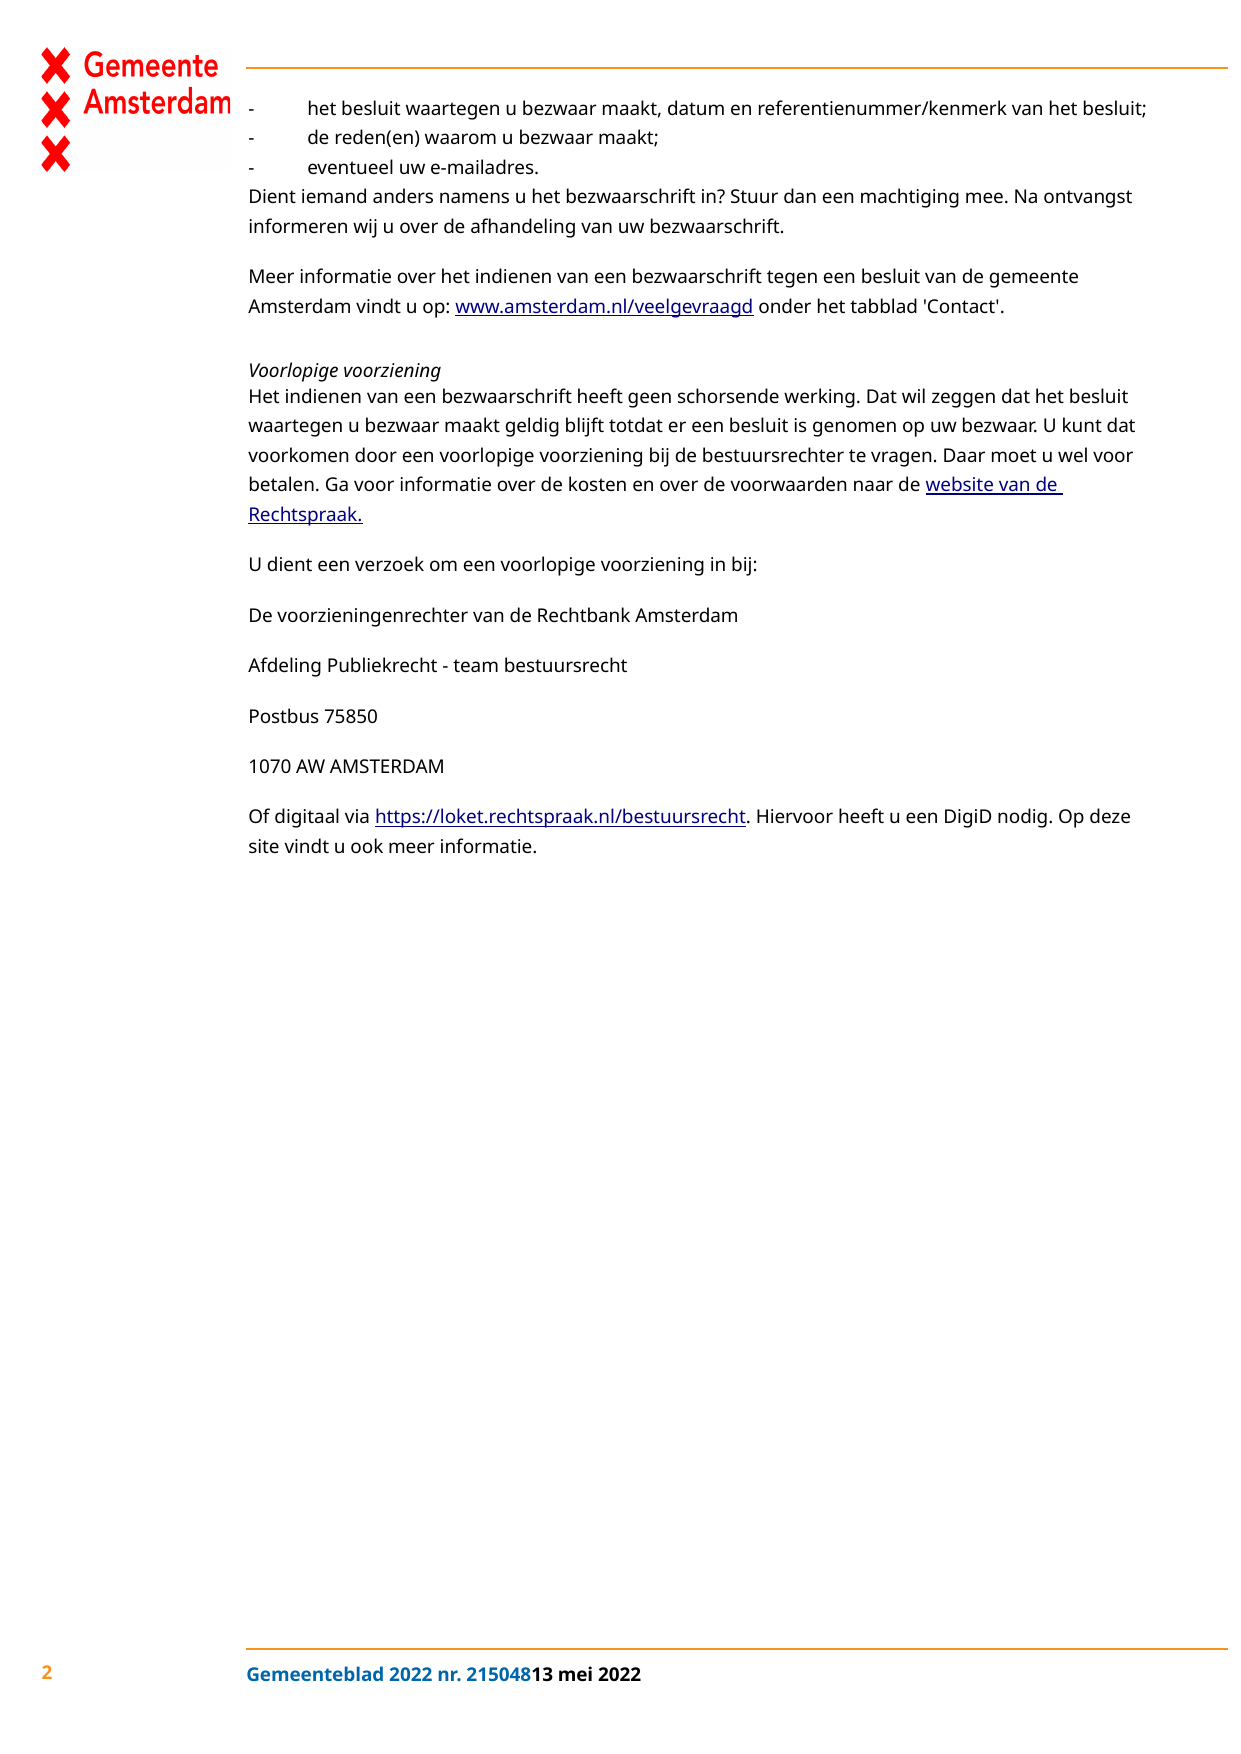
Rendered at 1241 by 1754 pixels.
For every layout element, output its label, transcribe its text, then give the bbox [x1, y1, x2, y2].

text Postbus 75850 [248, 703, 1152, 728]
list eventueel uw e-mailadres. [248, 154, 1152, 180]
list de reden(en) waarom u bezwaar maakt; [248, 124, 1152, 150]
text Voorlopige voorziening [248, 357, 1152, 383]
picture [41, 47, 231, 172]
text 1070 AW AMSTERDAM [248, 753, 1152, 779]
text Het indienen van een bezwaarschrift heeft geen schorsende werking. Dat wil zeggen dat het besluit waartegen u bezwaar maakt geldig blijft totdat er een besluit is genomen op uw bezwaar. U kunt dat voorkomen door een voorlopige voorziening bij de bestuursrechter te vragen. Daar moet u wel voor betalen. Ga voor informatie over de kosten en over de voorwaarden naar de website van de Rechtspraak. [248, 383, 1152, 527]
text U dient een verzoek om een voorlopige voorziening in bij: [248, 552, 1152, 577]
text Dient iemand anders namens u het bezwaarschrift in? Stuur dan een machtiging mee. Na ontvangst informeren wij u over de afhandeling van uw bezwaarschrift. [248, 183, 1152, 239]
list het besluit waartegen u bezwaar maakt, datum en referentienummer/kenmerk van het besluit; [248, 95, 1152, 121]
text Afdeling Publiekrecht - team bestuursrecht [248, 652, 1152, 678]
text Of digitaal via https://loket.rechtspraak.nl/bestuursrecht. Hiervoor heeft u een DigiD nodig. Op deze site vindt u ook meer informatie. [248, 804, 1152, 859]
text Meer informatie over het indienen van een bezwaarschrift tegen een besluit van de gemeente Amsterdam vindt u op: www.amsterdam.nl/veelgevraagd onder het tabblad 'Contact'. [248, 263, 1152, 319]
text De voorzieningenrechter van de Rechtbank Amsterdam [248, 602, 1152, 628]
